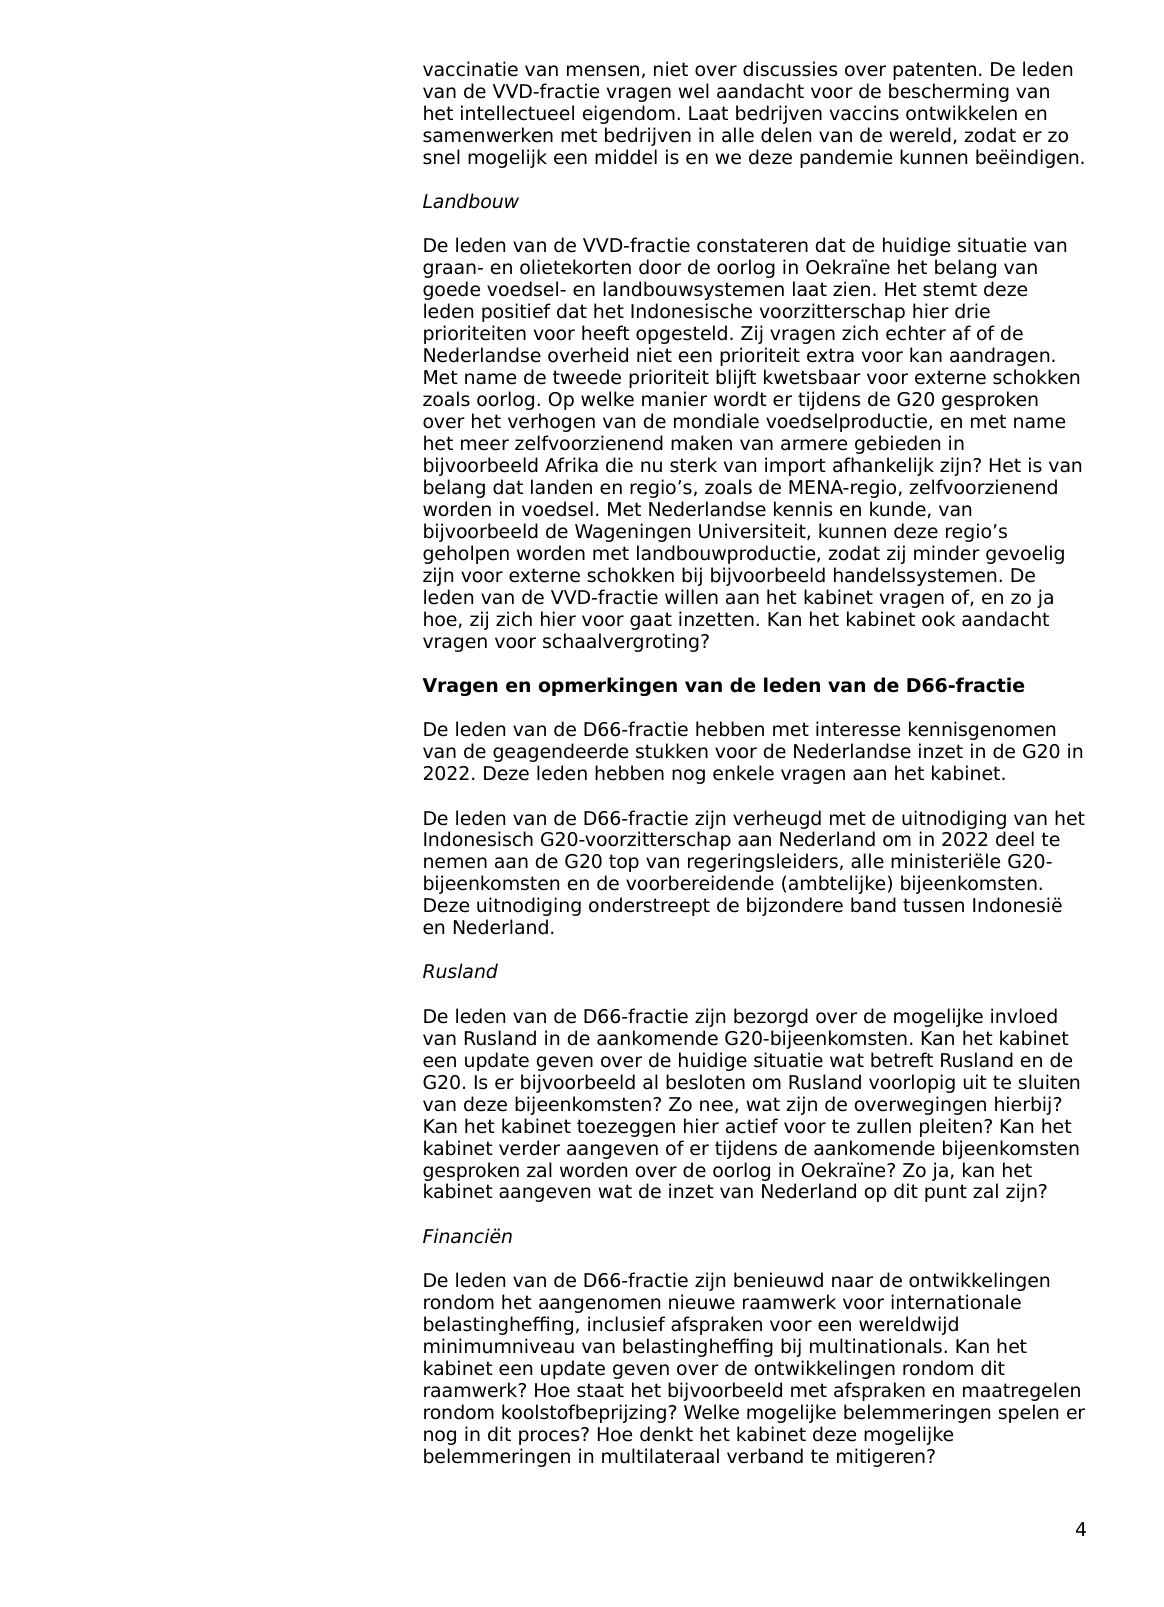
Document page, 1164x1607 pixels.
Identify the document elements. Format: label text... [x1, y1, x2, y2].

subtitle Vragen en opmerkingen van de leden van de D66-fractie [422, 675, 1087, 697]
subtitle Financiën [422, 1226, 1087, 1248]
text De leden van de D66-fractie zijn bezorgd over de mogelijke invloed van Rusland in de aankomende G20-bijeenkomsten. Kan het kabinet een update geven over de huidige situatie wat betreft Rusland en de G20. Is er bijvoorbeeld al besloten om Rusland voorlopig uit te sluiten van deze bijeenkomsten? Zo nee, wat zijn de overwegingen hierbij? Kan het kabinet toezeggen hier actief voor te zullen pleiten? Kan het kabinet verder aangeven of er tijdens de aankomende bijeenkomsten gesproken zal worden over de oorlog in Oekraïne? Zo ja, kan het kabinet aangeven wat de inzet van Nederland op dit punt zal zijn? [422, 1006, 1087, 1203]
text vaccinatie van mensen, niet over discussies over patenten. De leden van de VVD-fractie vragen wel aandacht voor de bescherming van het intellectueel eigendom. Laat bedrijven vaccins ontwikkelen en samenwerken met bedrijven in alle delen van de wereld, zodat er zo snel mogelijk een middel is en we deze pandemie kunnen beëindigen. [422, 59, 1087, 169]
text De leden van de D66-fractie hebben met interesse kennisgenomen van de geagendeerde stukken voor de Nederlandse inzet in de G20 in 2022. Deze leden hebben nog enkele vragen aan het kabinet. [422, 719, 1087, 785]
text De leden van de D66-fractie zijn benieuwd naar de ontwikkelingen rondom het aangenomen nieuwe raamwerk voor internationale belastingheffing, inclusief afspraken voor een wereldwijd minimumniveau van belastingheffing bij multinationals. Kan het kabinet een update geven over de ontwikkelingen rondom dit raamwerk? Hoe staat het bijvoorbeeld met afspraken en maatregelen rondom koolstofbeprijzing? Welke mogelijke belemmeringen spelen er nog in dit proces? Hoe denkt het kabinet deze mogelijke belemmeringen in multilateraal verband te mitigeren? [422, 1270, 1087, 1468]
subtitle Landbouw [422, 191, 1087, 213]
text De leden van de D66-fractie zijn verheugd met de uitnodiging van het Indonesisch G20-voorzitterschap aan Nederland om in 2022 deel te nemen aan de G20 top van regeringsleiders, alle ministeriële G20-bijeenkomsten en de voorbereidende (ambtelijke) bijeenkomsten. Deze uitnodiging onderstreept de bijzondere band tussen Indonesië en Nederland. [422, 807, 1087, 939]
subtitle Rusland [422, 961, 1087, 983]
text De leden van de VVD-fractie constateren dat de huidige situatie van graan- en olietekorten door de oorlog in Oekraïne het belang van goede voedsel- en landbouwsystemen laat zien. Het stemt deze leden positief dat het Indonesische voorzitterschap hier drie prioriteiten voor heeft opgesteld. Zij vragen zich echter af of de Nederlandse overheid niet een prioriteit extra voor kan aandragen. Met name de tweede prioriteit blijft kwetsbaar voor externe schokken zoals oorlog. Op welke manier wordt er tijdens de G20 gesproken over het verhogen van de mondiale voedselproductie, en met name het meer zelfvoorzienend maken van armere gebieden in bijvoorbeeld Afrika die nu sterk van import afhankelijk zijn? Het is van belang dat landen en regio’s, zoals de MENA-regio, zelfvoorzienend worden in voedsel. Met Nederlandse kennis en kunde, van bijvoorbeeld de Wageningen Universiteit, kunnen deze regio’s geholpen worden met landbouwproductie, zodat zij minder gevoelig zijn voor externe schokken bij bijvoorbeeld handelssystemen. De leden van de VVD-fractie willen aan het kabinet vragen of, en zo ja hoe, zij zich hier voor gaat inzetten. Kan het kabinet ook aandacht vragen voor schaalvergroting? [422, 235, 1087, 653]
